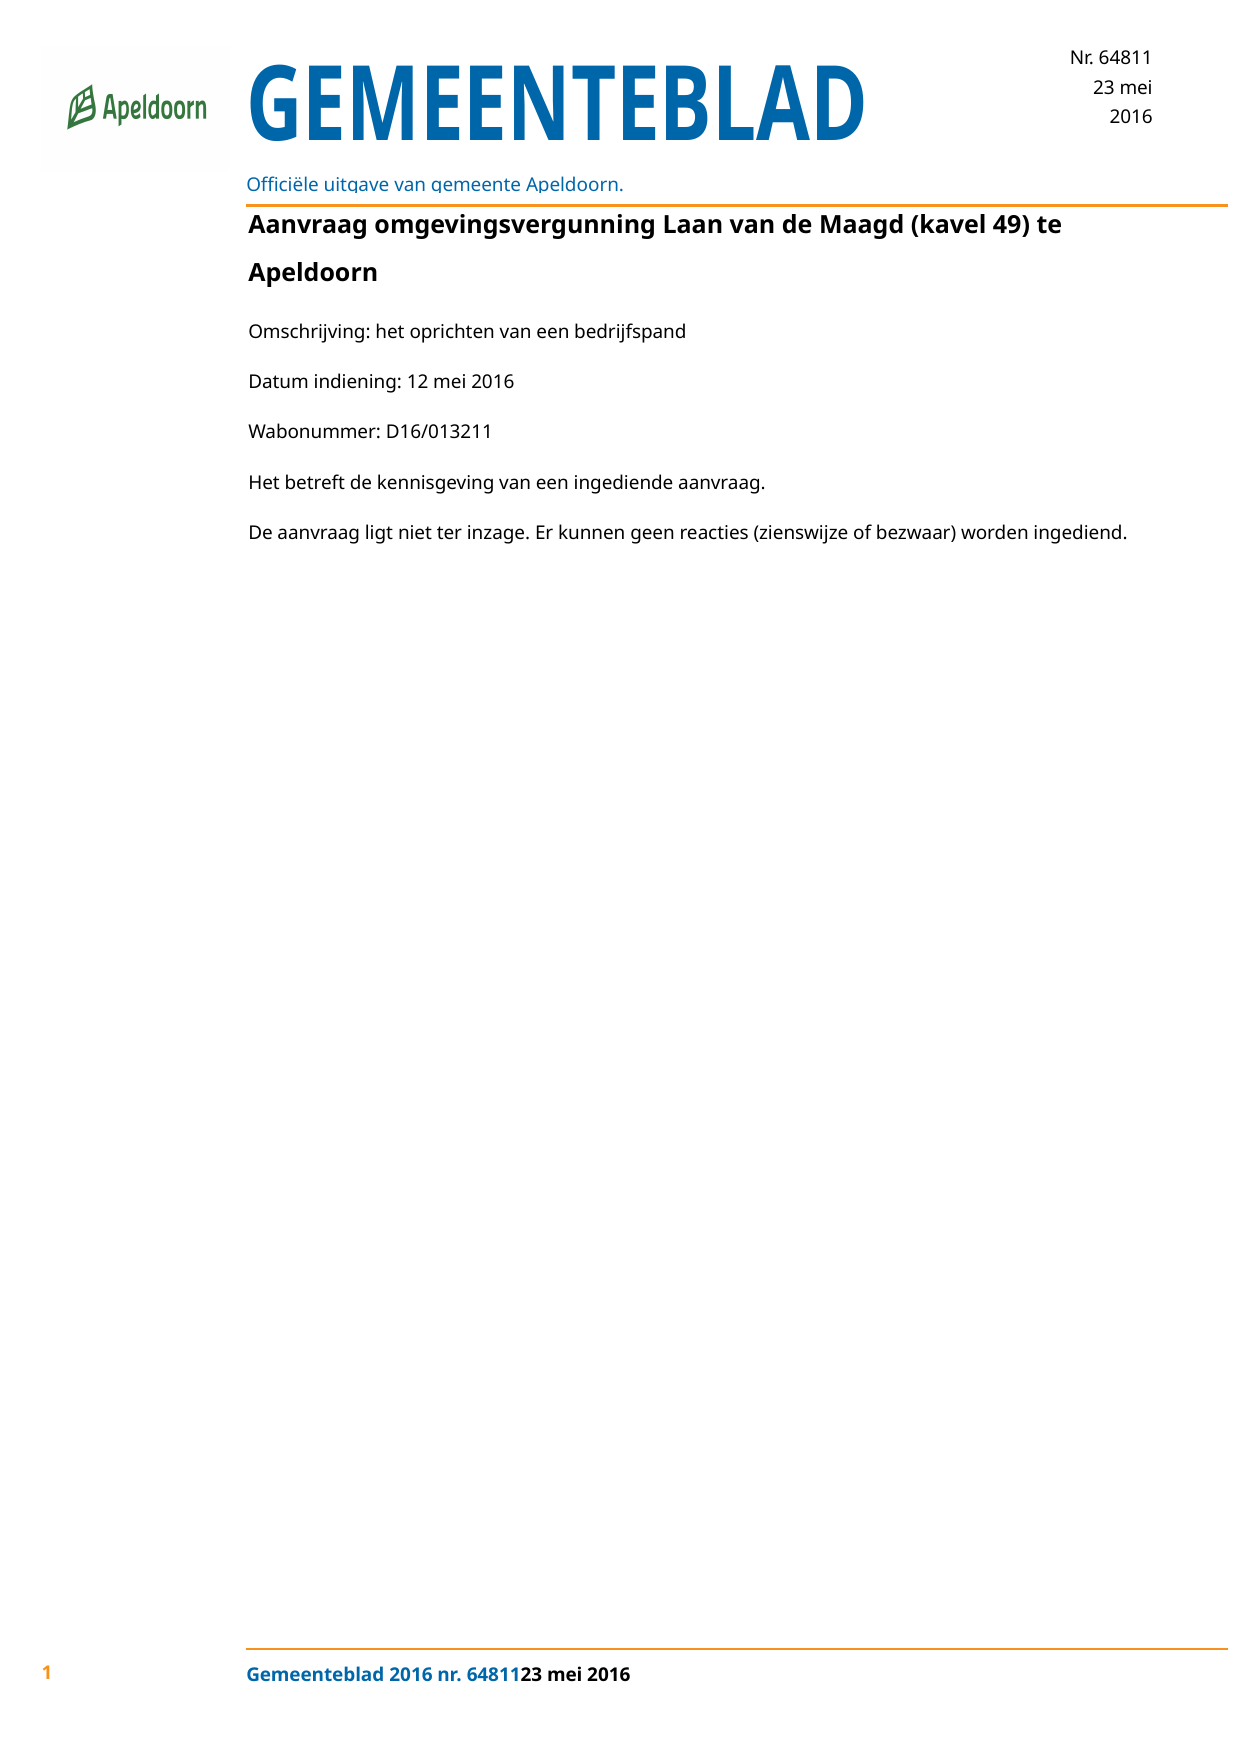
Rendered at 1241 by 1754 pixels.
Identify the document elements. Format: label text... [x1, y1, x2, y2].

text Datum indiening: 12 mei 2016 [248, 368, 1152, 394]
text De aanvraag ligt niet ter inzage. Er kunnen geen reacties (zienswijze of bezwaar) worden ingediend. [248, 519, 1152, 545]
text Wabonummer: D16/013211 [248, 419, 1152, 444]
text Omschrijving: het oprichten van een bedrijfspand [248, 318, 1152, 344]
picture [41, 47, 231, 172]
text Het betreft de kennisgeving van een ingediende aanvraag. [248, 469, 1152, 495]
text Aanvraag omgevingsvergunning Laan van de Maagd (kavel 49) te Apeldoorn [248, 207, 1152, 288]
